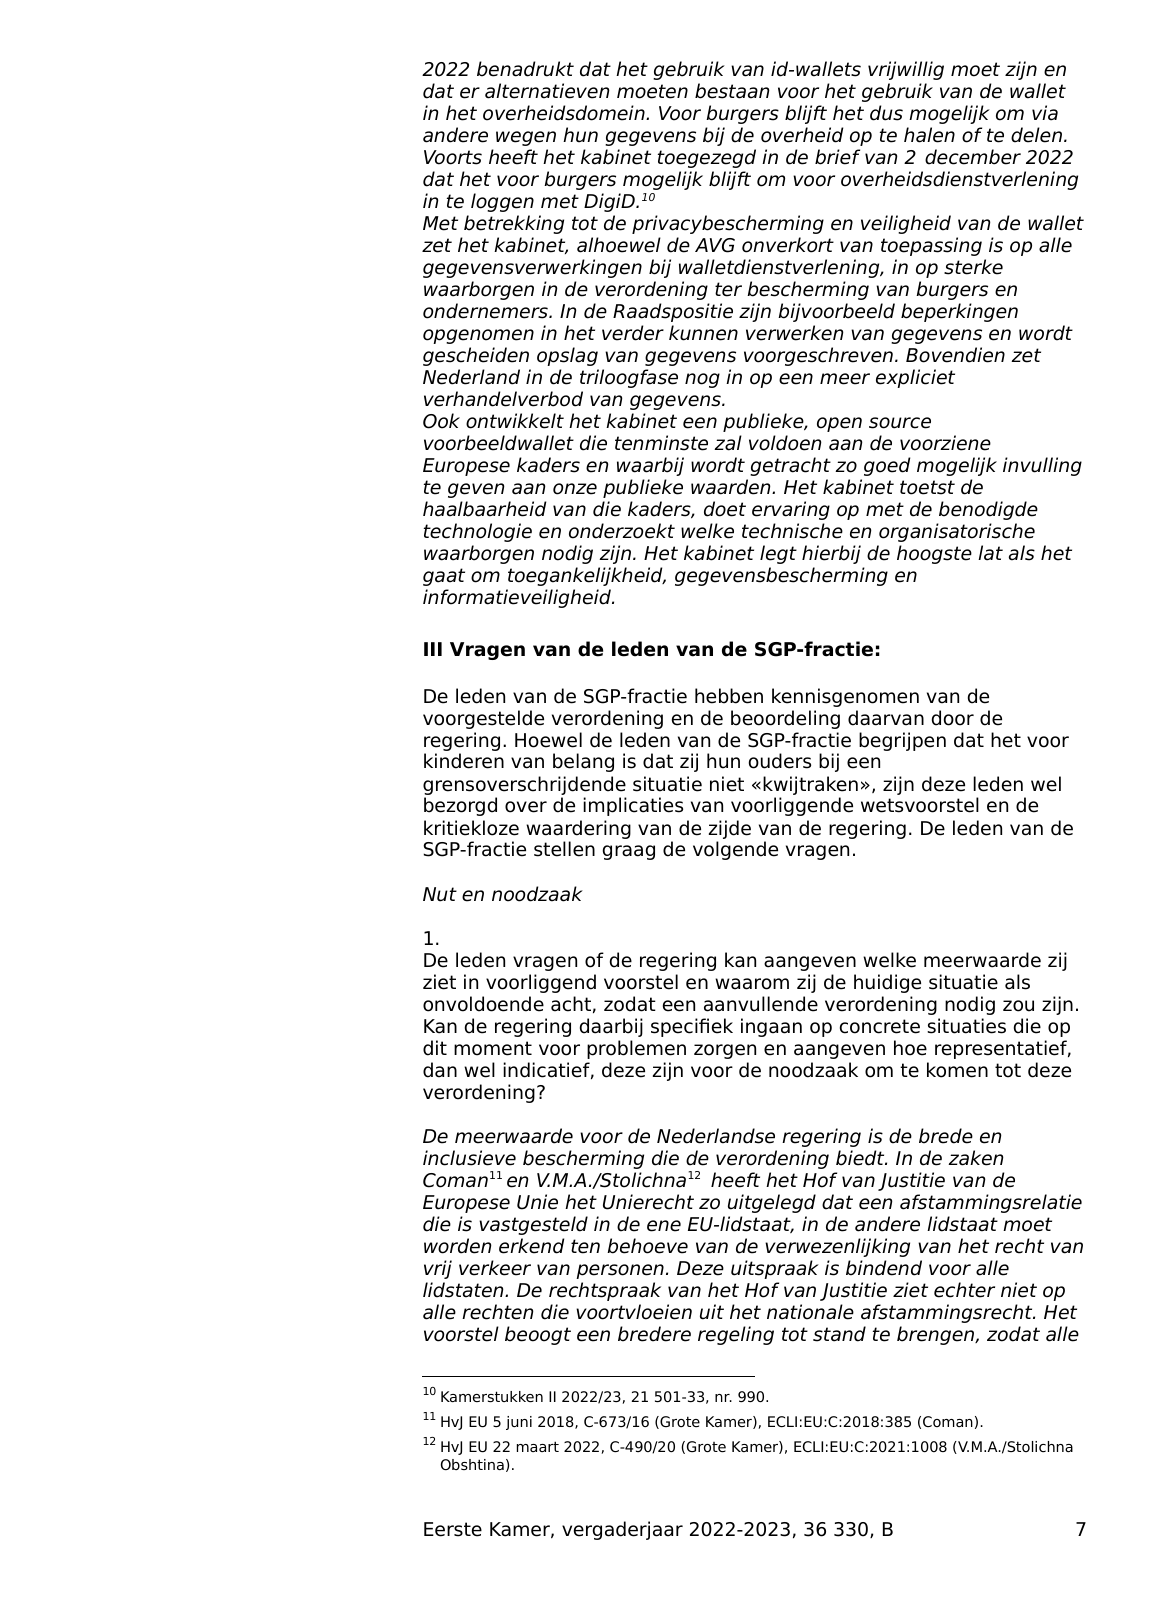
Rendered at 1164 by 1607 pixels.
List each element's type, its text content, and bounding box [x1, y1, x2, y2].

text Met betrekking tot de privacybescherming en veiligheid van de wallet zet het kabinet, alhoewel de AVG onverkort van toepassing is op alle gegevensverwerkingen bij walletdienstverlening, in op sterke waarborgen in de verordening ter bescherming van burgers en ondernemers. In de Raadspositie zijn bijvoorbeeld beperkingen opgenomen in het verder kunnen verwerken van gegevens en wordt gescheiden opslag van gegevens voorgeschreven. Bovendien zet Nederland in de triloogfase nog in op een meer expliciet verhandelverbod van gegevens. [422, 213, 1087, 411]
text 1. [422, 928, 1087, 950]
text De meerwaarde voor de Nederlandse regering is de brede en inclusieve bescherming die de verordening biedt. In de zaken Comanen V.M.A./Stolichna heeft het Hof van Justitie van de Europese Unie het Unierecht zo uitgelegd dat een afstammingsrelatie die is vastgesteld in de ene EU-lidstaat, in de andere lidstaat moet worden erkend ten behoeve van de verwezenlijking van het recht van vrij verkeer van personen. Deze uitspraak is bindend voor alle lidstaten. De rechtspraak van het Hof van Justitie ziet echter niet op alle rechten die voortvloeien uit het nationale afstammingsrecht. Het voorstel beoogt een bredere regeling tot stand te brengen, zodat alle [422, 1126, 1087, 1346]
text De leden vragen of de regering kan aangeven welke meerwaarde zij ziet in voorliggend voorstel en waarom zij de huidige situatie als onvoldoende acht, zodat een aanvullende verordening nodig zou zijn. Kan de regering daarbij specifiek ingaan op concrete situaties die op dit moment voor problemen zorgen en aangeven hoe representatief, dan wel indicatief, deze zijn voor de noodzaak om te komen tot deze verordening? [422, 950, 1087, 1103]
text HvJ EU 5 juni 2018, C-673/16 (Grote Kamer), ECLI:EU:C:2018:385 (Coman). [422, 1410, 1087, 1432]
text Ook ontwikkelt het kabinet een publieke, open source voorbeeldwallet die tenminste zal voldoen aan de voorziene Europese kaders en waarbij wordt getracht zo goed mogelijk invulling te geven aan onze publieke waarden. Het kabinet toetst de haalbaarheid van die kaders, doet ervaring op met de benodigde technologie en onderzoekt welke technische en organisatorische waarborgen nodig zijn. Het kabinet legt hierbij de hoogste lat als het gaat om toegankelijkheid, gegevensbescherming en informatieveiligheid. [422, 411, 1087, 608]
text Kamerstukken II 2022/23, 21 501-33, nr. 990. [422, 1385, 1087, 1407]
text 2022 benadrukt dat het gebruik van id-wallets vrijwillig moet zijn en dat er alternatieven moeten bestaan voor het gebruik van de wallet in het overheidsdomein. Voor burgers blijft het dus mogelijk om via andere wegen hun gegevens bij de overheid op te halen of te delen. Voorts heeft het kabinet toegezegd in de brief van 2 december 2022 dat het voor burgers mogelijk blijft om voor overheidsdienstverlening in te loggen met DigiD. [422, 59, 1087, 213]
text De leden van de SGP-fractie hebben kennisgenomen van de voorgestelde verordening en de beoordeling daarvan door de regering. Hoewel de leden van de SGP-fractie begrijpen dat het voor kinderen van belang is dat zij hun ouders bij een grensoverschrijdende situatie niet «kwijtraken», zijn deze leden wel bezorgd over de implicaties van voorliggende wetsvoorstel en de kritiekloze waardering van de zijde van de regering. De leden van de SGP-fractie stellen graag de volgende vragen. [422, 686, 1087, 861]
text HvJ EU 22 maart 2022, C-490/20 (Grote Kamer), ECLI:EU:C:2021:1008 (V.M.A./Stolichna Obshtina). [422, 1435, 1087, 1474]
subtitle III Vragen van de leden van de SGP-fractie: [422, 638, 1087, 661]
subtitle Nut en noodzaak [422, 883, 1087, 906]
